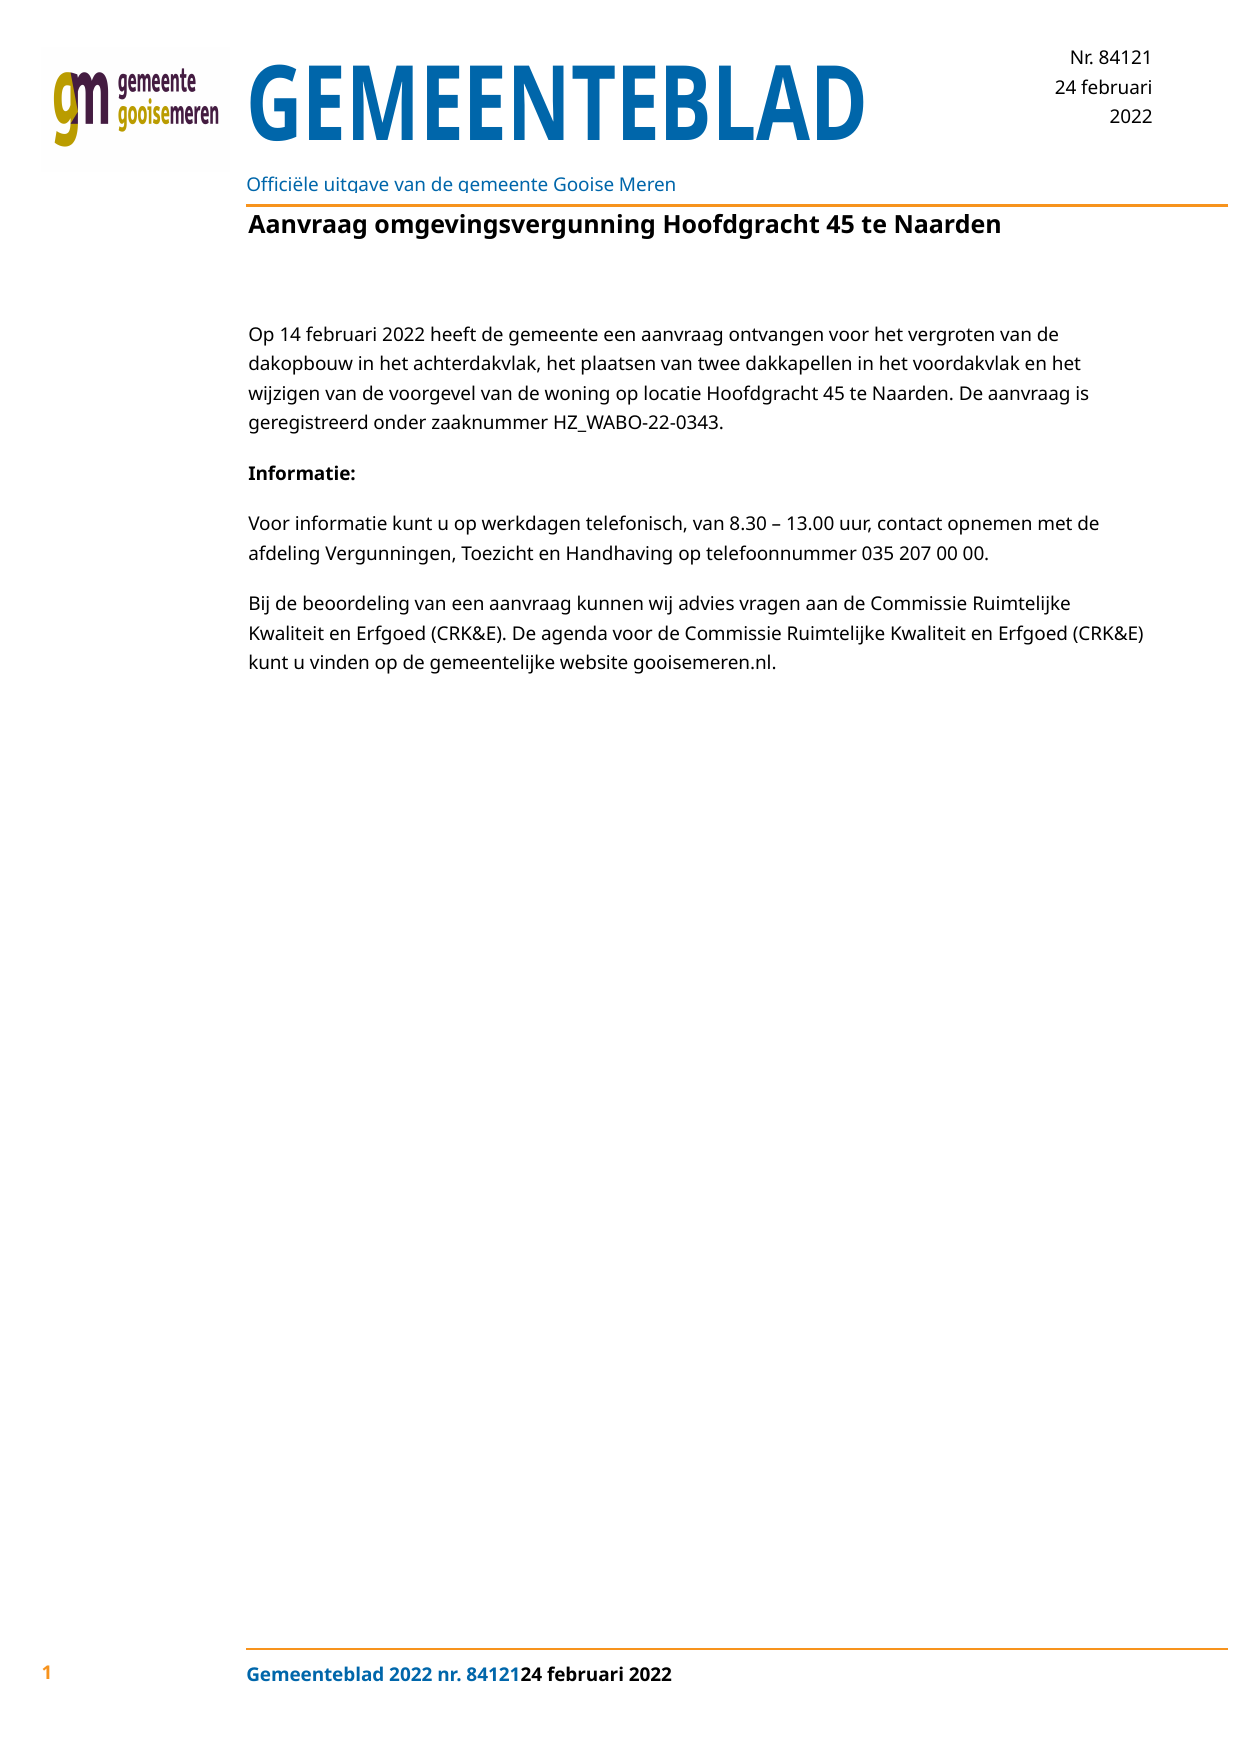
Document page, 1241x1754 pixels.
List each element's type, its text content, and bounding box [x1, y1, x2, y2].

text Aanvraag omgevingsvergunning Hoofdgracht 45 te Naarden [248, 207, 1152, 241]
picture [41, 47, 231, 172]
text Bij de beoordeling van een aanvraag kunnen wij advies vragen aan de Commissie Ruimtelijke Kwaliteit en Erfgoed (CRK&E). De agenda voor de Commissie Ruimtelijke Kwaliteit en Erfgoed (CRK&E) kunt u vinden op de gemeentelijke website gooisemeren.nl. [248, 590, 1152, 675]
text Informatie: [248, 460, 1152, 486]
text Voor informatie kunt u op werkdagen telefonisch, van 8.30 – 13.00 uur, contact opnemen met de afdeling Vergunningen, Toezicht en Handhaving op telefoonnummer 035 207 00 00. [248, 510, 1152, 566]
text Op 14 februari 2022 heeft de gemeente een aanvraag ontvangen voor het vergroten van de dakopbouw in het achterdakvlak, het plaatsen van twee dakkapellen in het voordakvlak en het wijzigen van de voorgevel van de woning op locatie Hoofdgracht 45 te Naarden. De aanvraag is geregistreerd onder zaaknummer HZ_WABO-22-0343. [248, 321, 1152, 435]
